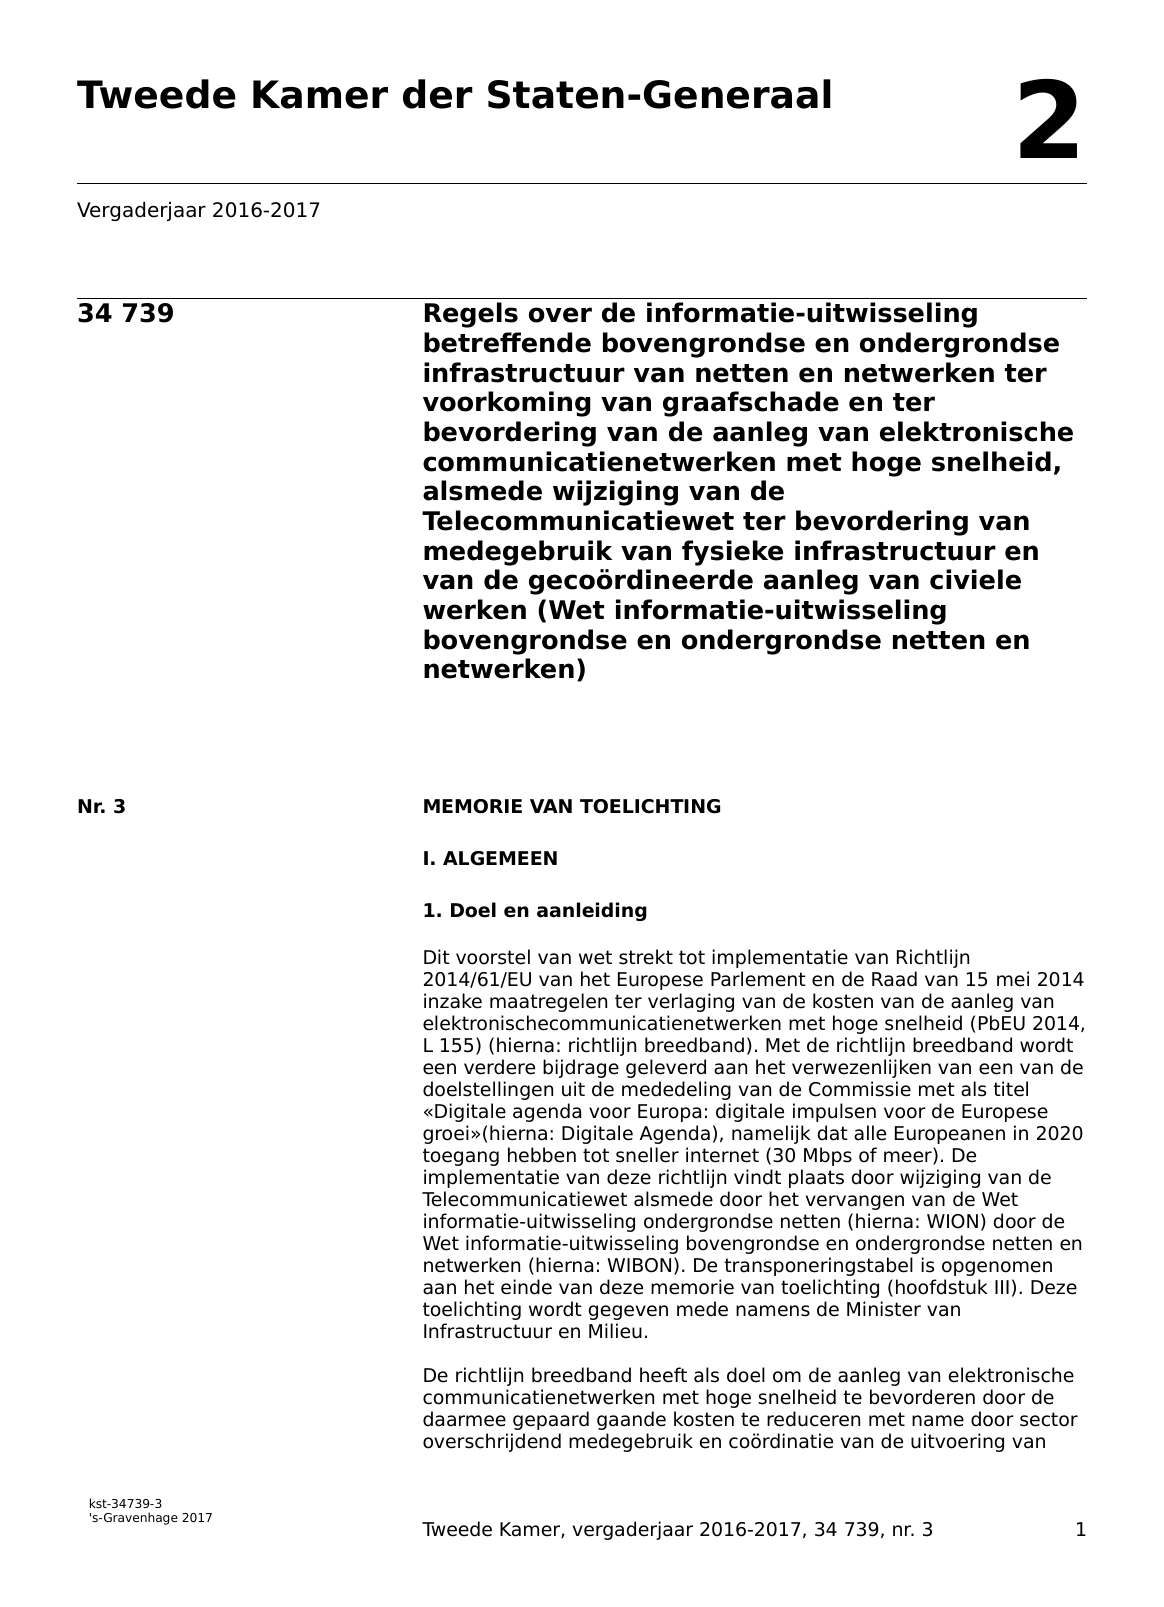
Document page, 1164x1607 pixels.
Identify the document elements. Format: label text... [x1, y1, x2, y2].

subtitle 1. Doel en aanleiding [422, 900, 1087, 922]
subtitle Nr. 3 MEMORIE VAN TOELICHTING [77, 796, 1087, 818]
text 's-Gravenhage 2017 [88, 1511, 323, 1525]
table_header 2 [886, 59, 1087, 183]
text Dit voorstel van wet strekt tot implementatie van Richtlijn 2014/61/EU van het Europese Parlement en de Raad van 15 mei 2014 inzake maatregelen ter verlaging van de kosten van de aanleg van elektronischecommunicatienetwerken met hoge snelheid (PbEU 2014, L 155) (hierna: richtlijn breedband). Met de richtlijn breedband wordt een verdere bijdrage geleverd aan het verwezenlijken van een van de doelstellingen uit de mededeling van de Commissie met als titel «Digitale agenda voor Europa: digitale impulsen voor de Europese groei»(hierna: Digitale Agenda), namelijk dat alle Europeanen in 2020 toegang hebben tot sneller internet (30 Mbps of meer). De implementatie van deze richtlijn vindt plaats door wijziging van de Telecommunicatiewet alsmede door het vervangen van de Wet informatie-uitwisseling ondergrondse netten (hierna: WION) door de Wet informatie-uitwisseling bovengrondse en ondergrondse netten en netwerken (hierna: WIBON). De transponeringstabel is opgenomen aan het einde van deze memorie van toelichting (hoofdstuk III). Deze toelichting wordt gegeven mede namens de Minister van Infrastructuur en Milieu. [422, 947, 1087, 1342]
subtitle I. ALGEMEEN [422, 848, 1087, 870]
text De richtlijn breedband heeft als doel om de aanleg van elektronische communicatienetwerken met hoge snelheid te bevorderen door de daarmee gepaard gaande kosten te reduceren met name door sector overschrijdend medegebruik en coördinatie van de uitvoering van [422, 1365, 1087, 1453]
subtitle 34 739 Regels over de informatie-uitwisseling betreffende bovengrondse en ondergrondse infrastructuur van netten en netwerken ter voorkoming van graafschade en ter bevordering van de aanleg van elektronische communicatienetwerken met hoge snelheid, alsmede wijziging van de Telecommunicatiewet ter bevordering van medegebruik van fysieke infrastructuur en van de gecoördineerde aanleg van civiele werken (Wet informatie-uitwisseling bovengrondse en ondergrondse netten en netwerken) [77, 299, 1087, 685]
table_cell Vergaderjaar 2016-2017 [77, 184, 1087, 298]
text kst-34739-3 [88, 1497, 323, 1511]
table_header Tweede Kamer der Staten-Generaal [77, 59, 886, 183]
